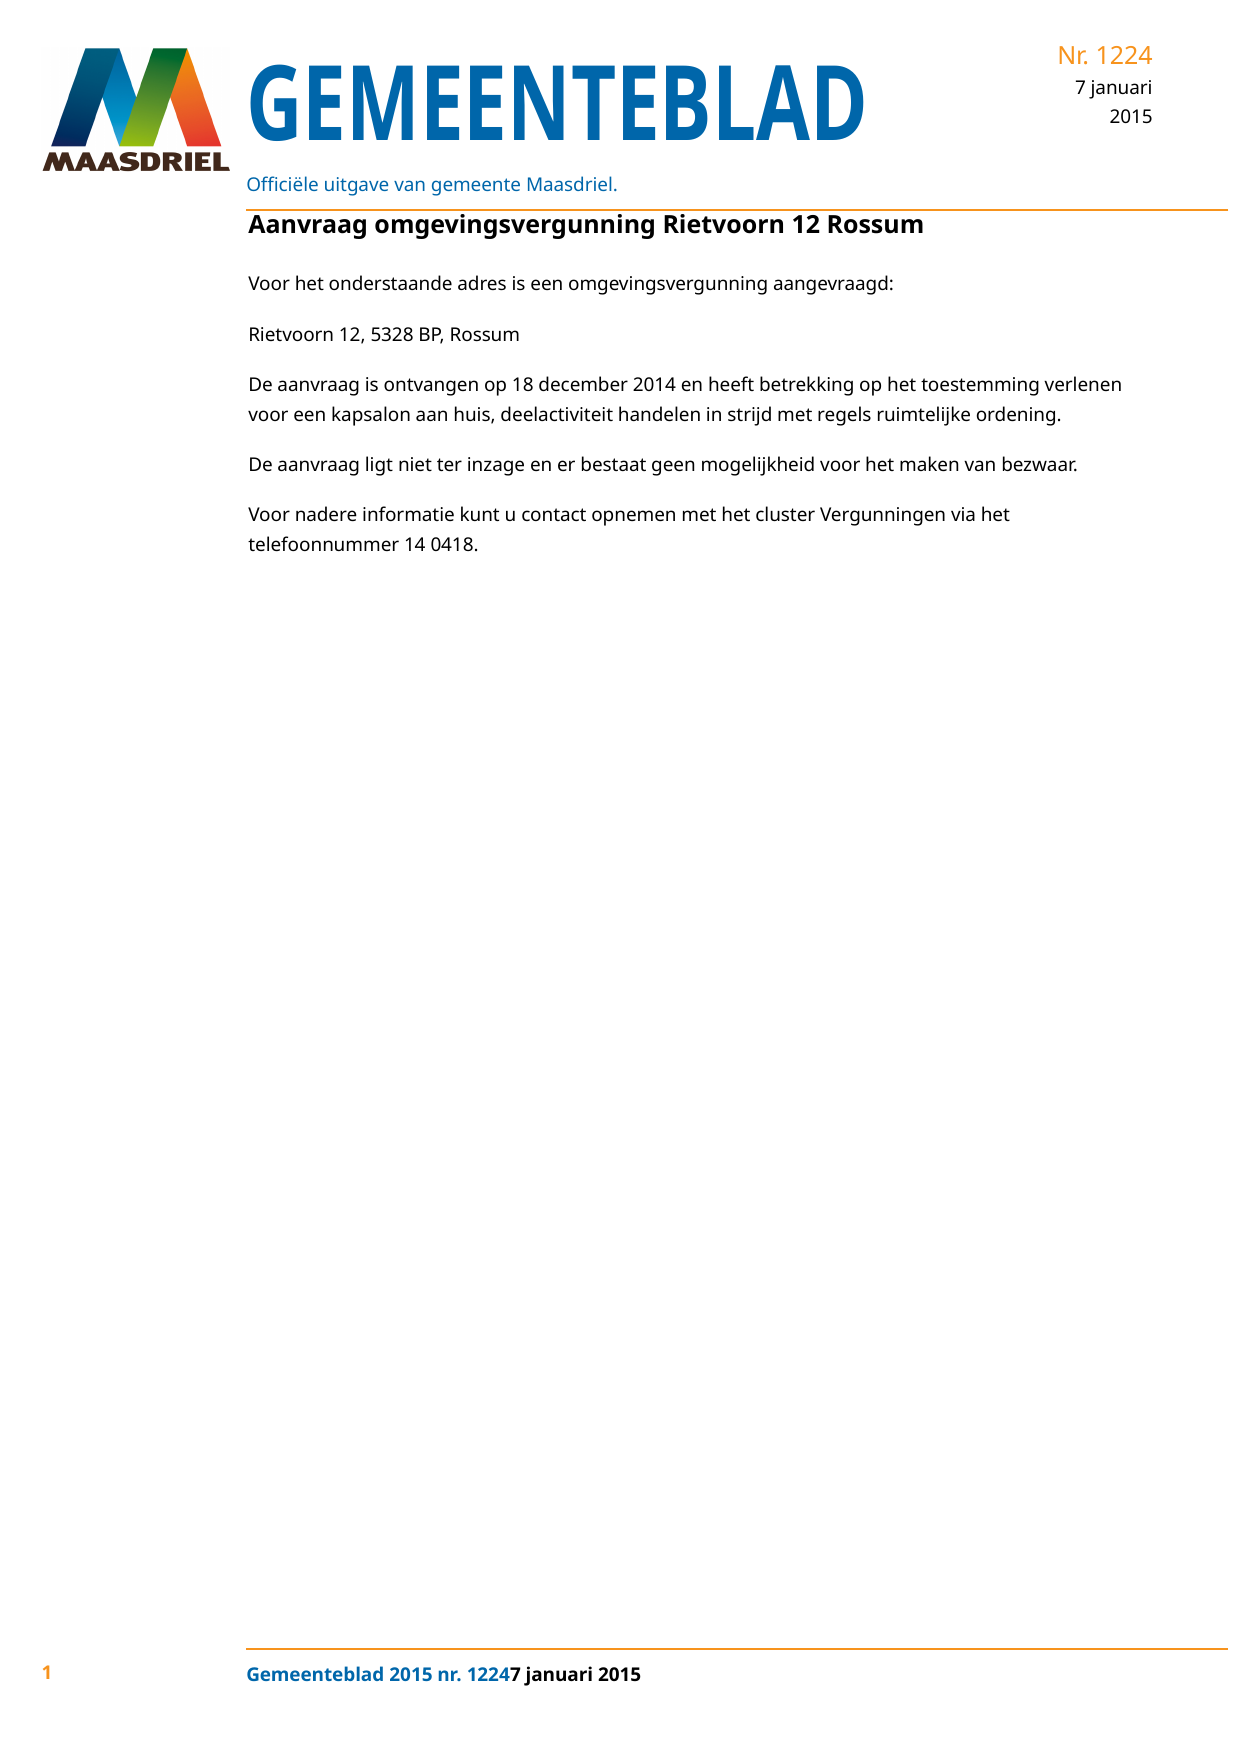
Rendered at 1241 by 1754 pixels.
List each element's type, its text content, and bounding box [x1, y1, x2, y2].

text Voor het onderstaande adres is een omgevingsvergunning aangevraagd: [248, 270, 1152, 296]
text Voor nadere informatie kunt u contact opnemen met het cluster Vergunningen via het telefoonnummer 14 0418. [248, 502, 1152, 557]
text Rietvoorn 12, 5328 BP, Rossum [248, 321, 1152, 346]
text De aanvraag ligt niet ter inzage en er bestaat geen mogelijkheid voor het maken van bezwaar. [248, 451, 1152, 477]
picture [41, 47, 231, 172]
text Aanvraag omgevingsvergunning Rietvoorn 12 Rossum [248, 211, 1152, 241]
text De aanvraag is ontvangen op 18 december 2014 en heeft betrekking op het toestemming verlenen voor een kapsalon aan huis, deelactiviteit handelen in strijd met regels ruimtelijke ordening. [248, 371, 1152, 426]
